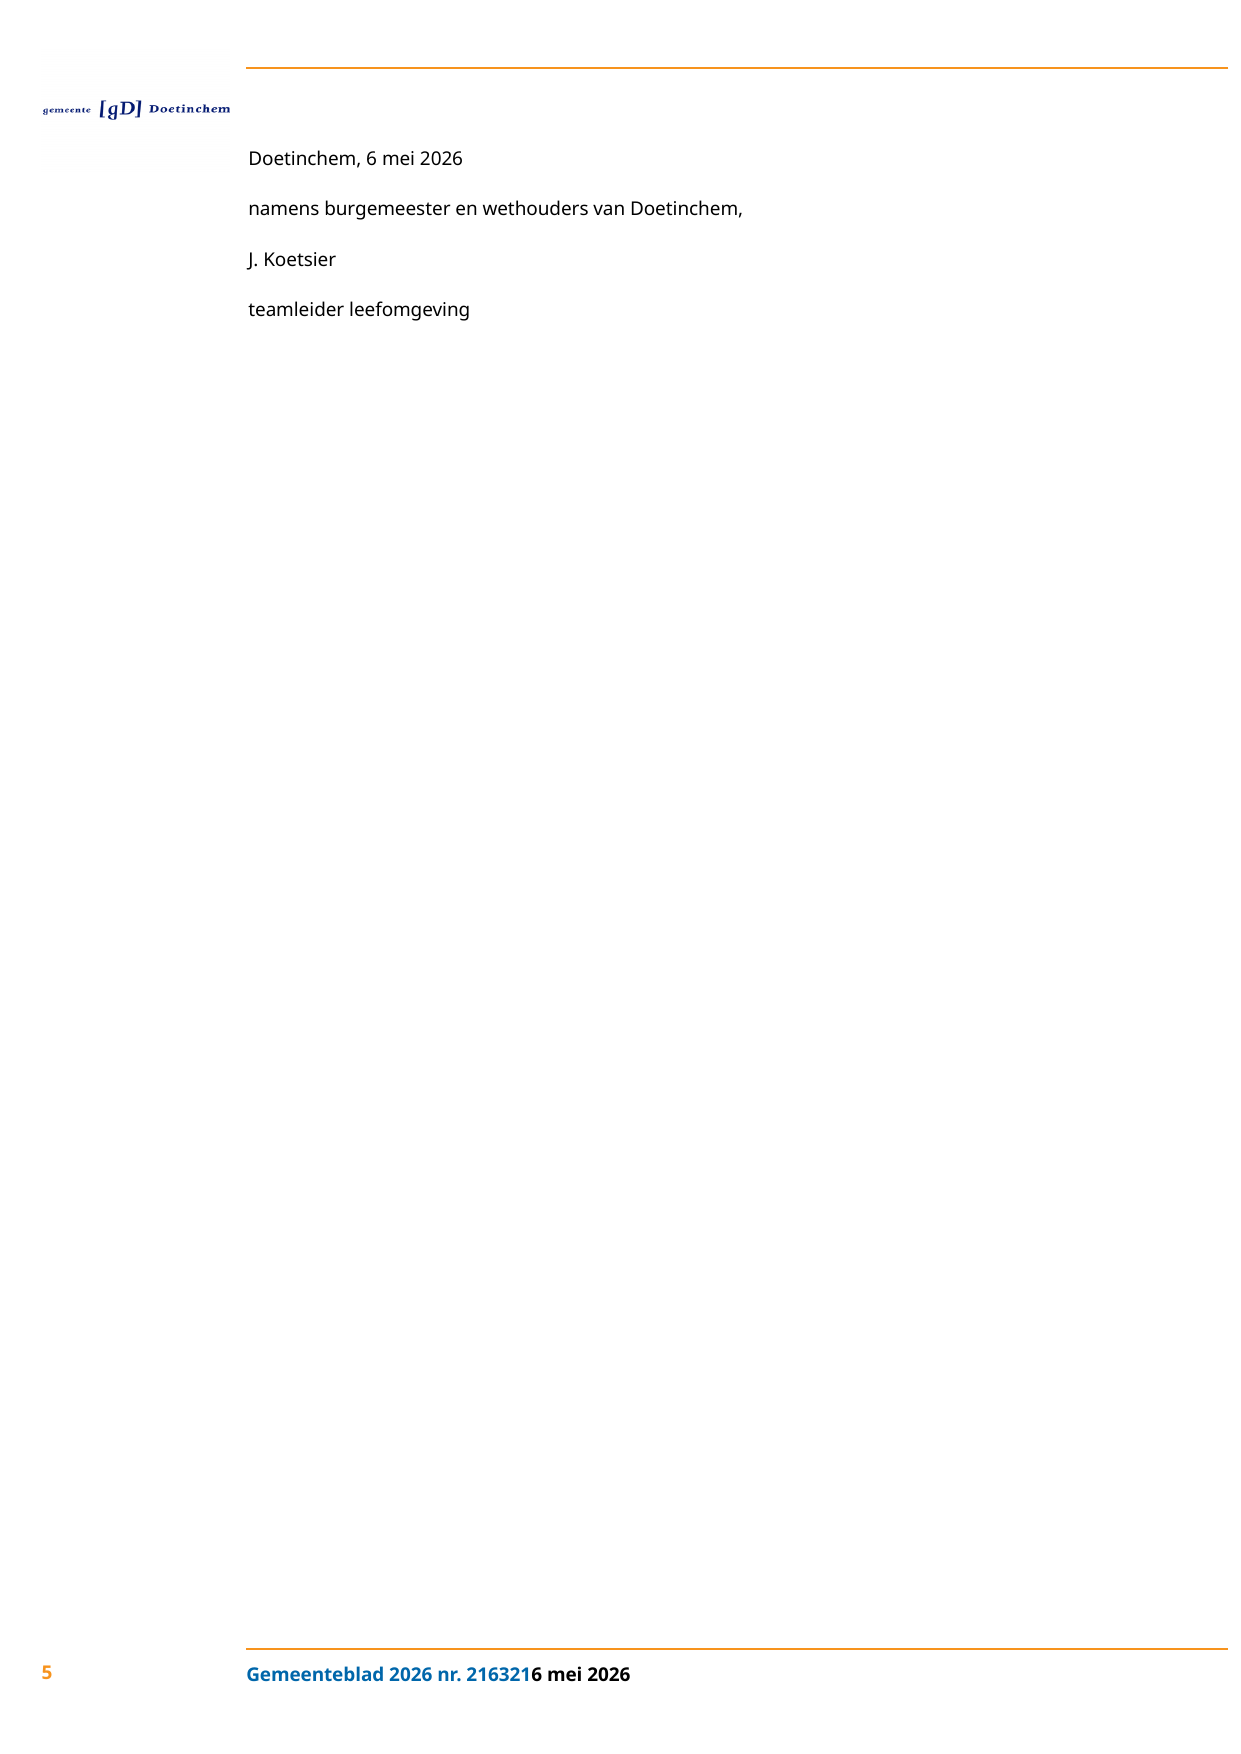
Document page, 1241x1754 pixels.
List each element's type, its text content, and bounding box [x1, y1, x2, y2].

text J. Koetsier [248, 246, 1152, 272]
picture [41, 47, 231, 172]
text namens burgemeester en wethouders van Doetinchem, [248, 196, 1152, 221]
text Doetinchem, 6 mei 2026 [248, 145, 1152, 171]
text teamleider leefomgeving [248, 296, 1152, 322]
